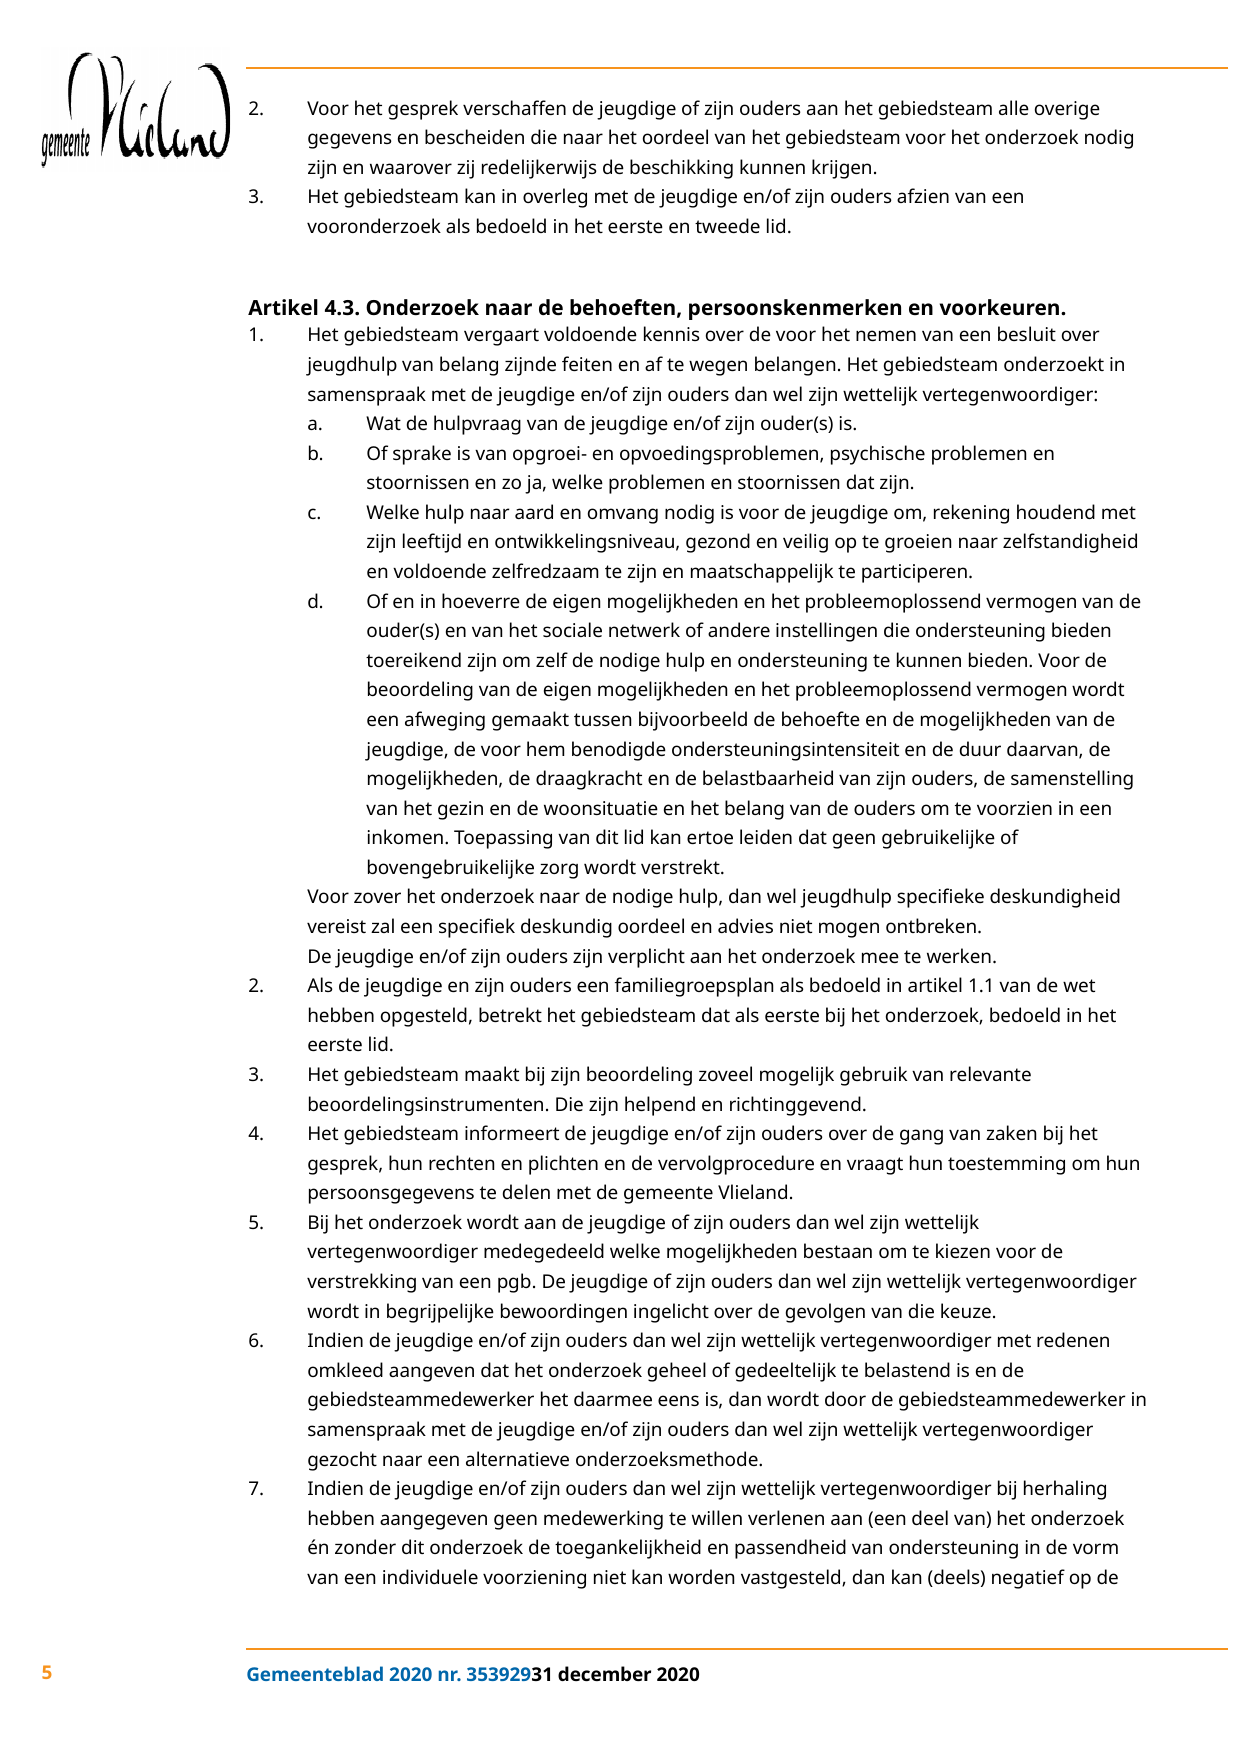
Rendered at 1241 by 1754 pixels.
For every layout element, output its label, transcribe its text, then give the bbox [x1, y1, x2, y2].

list Als de jeugdige en zijn ouders een familiegroepsplan als bedoeld in artikel 1.1 van de wet hebben opgesteld, betrekt het gebiedsteam dat als eerste bij het onderzoek, bedoeld in het eerste lid. [248, 972, 1152, 1057]
list Wat de hulpvraag van de jeugdige en/of zijn ouder(s) is. [307, 410, 1152, 436]
list Of sprake is van opgroei- en opvoedingsproblemen, psychische problemen en stoornissen en zo ja, welke problemen en stoornissen dat zijn. [307, 440, 1152, 495]
list Voor zover het onderzoek naar de nodige hulp, dan wel jeugdhulp specifieke deskundigheid vereist zal een specifiek deskundig oordeel en advies niet mogen ontbreken. [248, 884, 1152, 939]
list Welke hulp naar aard en omvang nodig is voor de jeugdige om, rekening houdend met zijn leeftijd en ontwikkelingsniveau, gezond en veilig op te groeien naar zelfstandigheid en voldoende zelfredzaam te zijn en maatschappelijk te participeren. [307, 499, 1152, 584]
list Het gebiedsteam vergaart voldoende kennis over de voor het nemen van een besluit over jeugdhulp van belang zijnde feiten en af te wegen belangen. Het gebiedsteam onderzoekt in samenspraak met de jeugdige en/of zijn ouders dan wel zijn wettelijk vertegenwoordiger: [248, 322, 1152, 406]
list Het gebiedsteam informeert de jeugdige en/of zijn ouders over de gang van zaken bij het gesprek, hun rechten en plichten en de vervolgprocedure en vraagt hun toestemming om hun persoonsgegevens te delen met de gemeente Vlieland. [248, 1120, 1152, 1205]
list Het gebiedsteam kan in overleg met de jeugdige en/of zijn ouders afzien van een vooronderzoek als bedoeld in het eerste en tweede lid. [248, 183, 1152, 239]
picture [41, 47, 231, 172]
list De jeugdige en/of zijn ouders zijn verplicht aan het onderzoek mee te werken. [248, 943, 1152, 968]
list Voor het gesprek verschaffen de jeugdige of zijn ouders aan het gebiedsteam alle overige gegevens en bescheiden die naar het oordeel van het gebiedsteam voor het onderzoek nodig zijn en waarover zij redelijkerwijs de beschikking kunnen krijgen. [248, 95, 1152, 180]
list Of en in hoeverre de eigen mogelijkheden en het probleemoplossend vermogen van de ouder(s) en van het sociale netwerk of andere instellingen die ondersteuning bieden toereikend zijn om zelf de nodige hulp en ondersteuning te kunnen bieden. Voor de beoordeling van de eigen mogelijkheden en het probleemoplossend vermogen wordt een afweging gemaakt tussen bijvoorbeeld de behoefte en de mogelijkheden van de jeugdige, de voor hem benodigde ondersteuningsintensiteit en de duur daarvan, de mogelijkheden, de draagkracht en de belastbaarheid van zijn ouders, de samenstelling van het gezin en de woonsituatie en het belang van de ouders om te voorzien in een inkomen. Toepassing van dit lid kan ertoe leiden dat geen gebruikelijke of bovengebruikelijke zorg wordt verstrekt. [307, 588, 1152, 880]
list Het gebiedsteam maakt bij zijn beoordeling zoveel mogelijk gebruik van relevante beoordelingsinstrumenten. Die zijn helpend en richtinggevend. [248, 1061, 1152, 1116]
list Indien de jeugdige en/of zijn ouders dan wel zijn wettelijk vertegenwoordiger bij herhaling hebben aangegeven geen medewerking te willen verlenen aan (een deel van) het onderzoek én zonder dit onderzoek de toegankelijkheid en passendheid van ondersteuning in de vorm van een individuele voorziening niet kan worden vastgesteld, dan kan (deels) negatief op de [248, 1475, 1152, 1590]
list Bij het onderzoek wordt aan de jeugdige of zijn ouders dan wel zijn wettelijk vertegenwoordiger medegedeeld welke mogelijkheden bestaan om te kiezen voor de verstrekking van een pgb. De jeugdige of zijn ouders dan wel zijn wettelijk vertegenwoordiger wordt in begrijpelijke bewoordingen ingelicht over de gevolgen van die keuze. [248, 1209, 1152, 1323]
text Artikel 4.3. Onderzoek naar de behoeften, persoonskenmerken en voorkeuren. [248, 293, 1152, 322]
list Indien de jeugdige en/of zijn ouders dan wel zijn wettelijk vertegenwoordiger met redenen omkleed aangeven dat het onderzoek geheel of gedeeltelijk te belastend is en de gebiedsteammedewerker het daarmee eens is, dan wordt door de gebiedsteammedewerker in samenspraak met de jeugdige en/of zijn ouders dan wel zijn wettelijk vertegenwoordiger gezocht naar een alternatieve onderzoeksmethode. [248, 1327, 1152, 1471]
